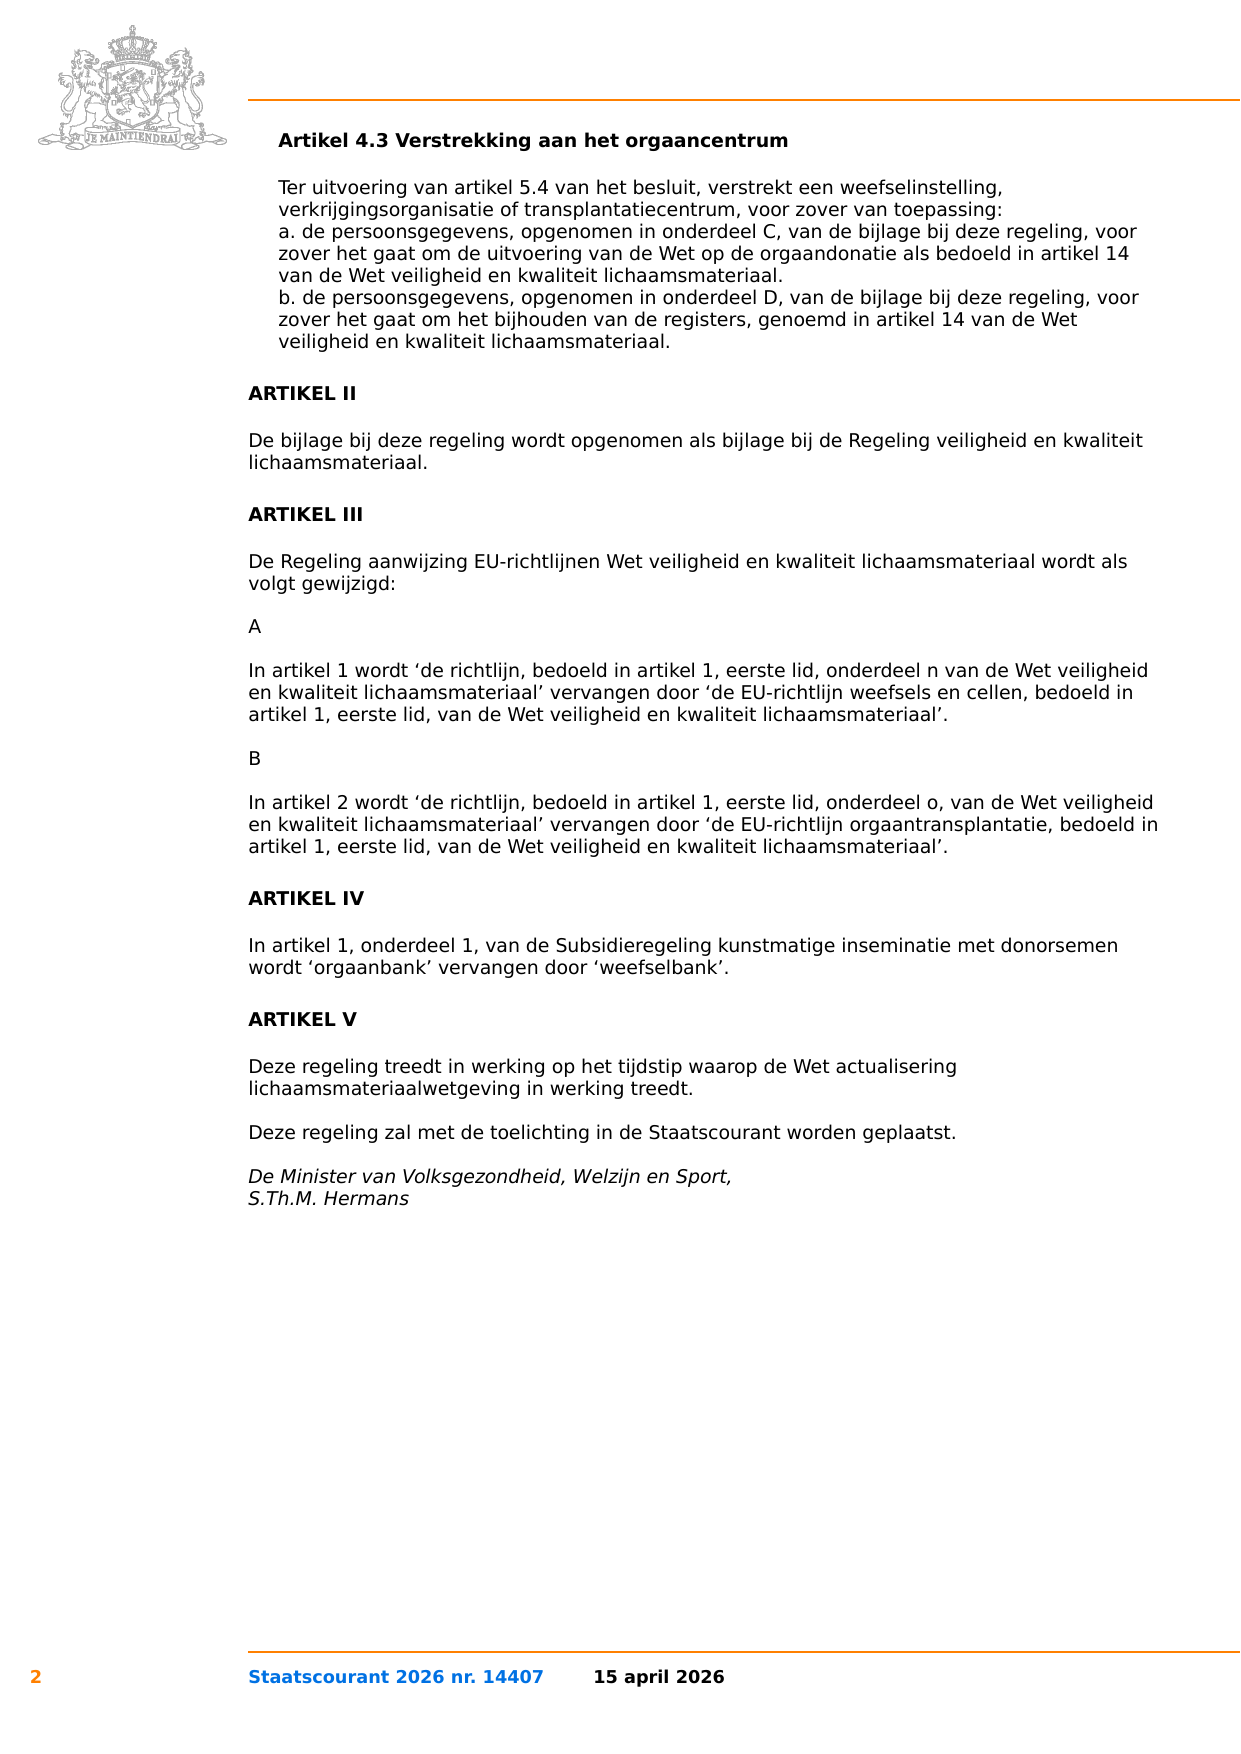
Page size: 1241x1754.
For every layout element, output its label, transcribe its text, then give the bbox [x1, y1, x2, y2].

subtitle ARTIKEL IV [248, 888, 1163, 910]
subtitle ARTIKEL V [248, 1009, 1163, 1031]
text Deze regeling zal met de toelichting in de Staatscourant worden geplaatst. [248, 1122, 1163, 1144]
picture [38, 25, 227, 150]
text In artikel 1 wordt ‘de richtlijn, bedoeld in artikel 1, eerste lid, onderdeel n van de Wet veiligheid en kwaliteit lichaamsmateriaal’ vervangen door ‘de EU-richtlijn weefsels en cellen, bedoeld in artikel 1, eerste lid, van de Wet veiligheid en kwaliteit lichaamsmateriaal’. [248, 660, 1163, 726]
text b. de persoonsgegevens, opgenomen in onderdeel D, van de bijlage bij deze regeling, voor zover het gaat om het bijhouden van de registers, genoemd in artikel 14 van de Wet veiligheid en kwaliteit lichaamsmateriaal. [278, 287, 1163, 353]
text De bijlage bij deze regeling wordt opgenomen als bijlage bij de Regeling veiligheid en kwaliteit lichaamsmateriaal. [248, 430, 1163, 474]
subtitle Artikel 4.3 Verstrekking aan het orgaancentrum [278, 130, 1163, 152]
text Deze regeling treedt in werking op het tijdstip waarop de Wet actualisering lichaamsmateriaalwetgeving in werking treedt. [248, 1056, 1163, 1100]
text De Minister van Volksgezondheid, Welzijn en Sport, S.Th.M. Hermans [248, 1166, 1163, 1209]
text In artikel 2 wordt ‘de richtlijn, bedoeld in artikel 1, eerste lid, onderdeel o, van de Wet veiligheid en kwaliteit lichaamsmateriaal’ vervangen door ‘de EU-richtlijn orgaantransplantatie, bedoeld in artikel 1, eerste lid, van de Wet veiligheid en kwaliteit lichaamsmateriaal’. [248, 792, 1163, 858]
text Ter uitvoering van artikel 5.4 van het besluit, verstrekt een weefselinstelling, verkrijgingsorganisatie of transplantatiecentrum, voor zover van toepassing: [278, 177, 1163, 221]
text a. de persoonsgegevens, opgenomen in onderdeel C, van de bijlage bij deze regeling, voor zover het gaat om de uitvoering van de Wet op de orgaandonatie als bedoeld in artikel 14 van de Wet veiligheid en kwaliteit lichaamsmateriaal. [278, 221, 1163, 287]
subtitle ARTIKEL II [248, 383, 1163, 405]
text In artikel 1, onderdeel 1, van de Subsidieregeling kunstmatige inseminatie met donorsemen wordt ‘orgaanbank’ vervangen door ‘weefselbank’. [248, 935, 1163, 979]
subtitle ARTIKEL III [248, 504, 1163, 526]
text De Regeling aanwijzing EU-richtlijnen Wet veiligheid en kwaliteit lichaamsmateriaal wordt als volgt gewijzigd: [248, 551, 1163, 594]
text B [248, 748, 1163, 770]
text A [248, 616, 1163, 638]
